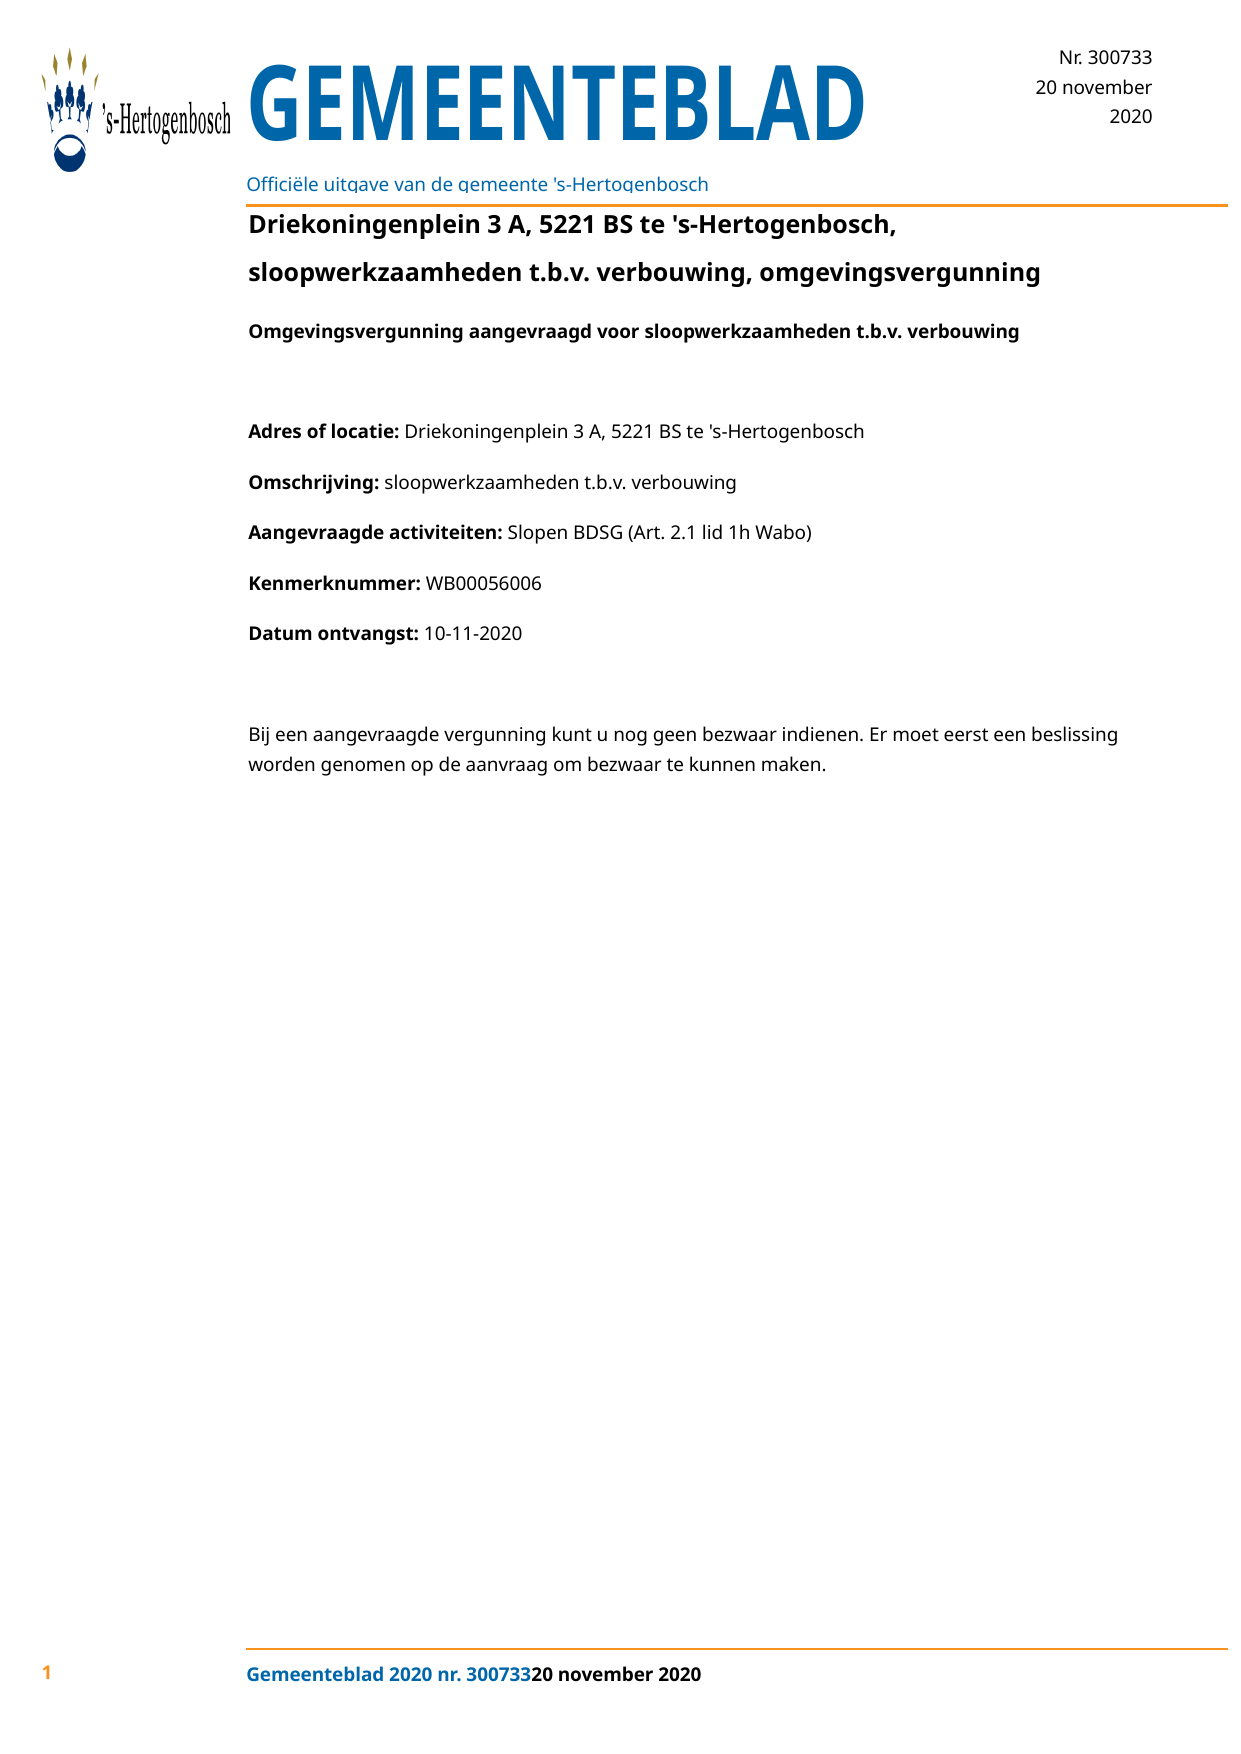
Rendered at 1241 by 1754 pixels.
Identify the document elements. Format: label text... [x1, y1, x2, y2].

text Driekoningenplein 3 A, 5221 BS te 's-Hertogenbosch, sloopwerkzaamheden t.b.v. verbouwing, omgevingsvergunning [248, 207, 1152, 288]
text Omgevingsvergunning aangevraagd voor sloopwerkzaamheden t.b.v. verbouwing [248, 318, 1152, 344]
text Omschrijving: sloopwerkzaamheden t.b.v. verbouwing [248, 469, 1152, 495]
text Adres of locatie: Driekoningenplein 3 A, 5221 BS te 's-Hertogenbosch [248, 419, 1152, 444]
text Bij een aangevraagde vergunning kunt u nog geen bezwaar indienen. Er moet eerst een beslissing worden genomen op de aanvraag om bezwaar te kunnen maken. [248, 721, 1152, 777]
picture [41, 47, 231, 172]
text Aangevraagde activiteiten: Slopen BDSG (Art. 2.1 lid 1h Wabo) [248, 519, 1152, 545]
text Datum ontvangst: 10-11-2020 [248, 620, 1152, 646]
text Kenmerknummer: WB00056006 [248, 570, 1152, 596]
